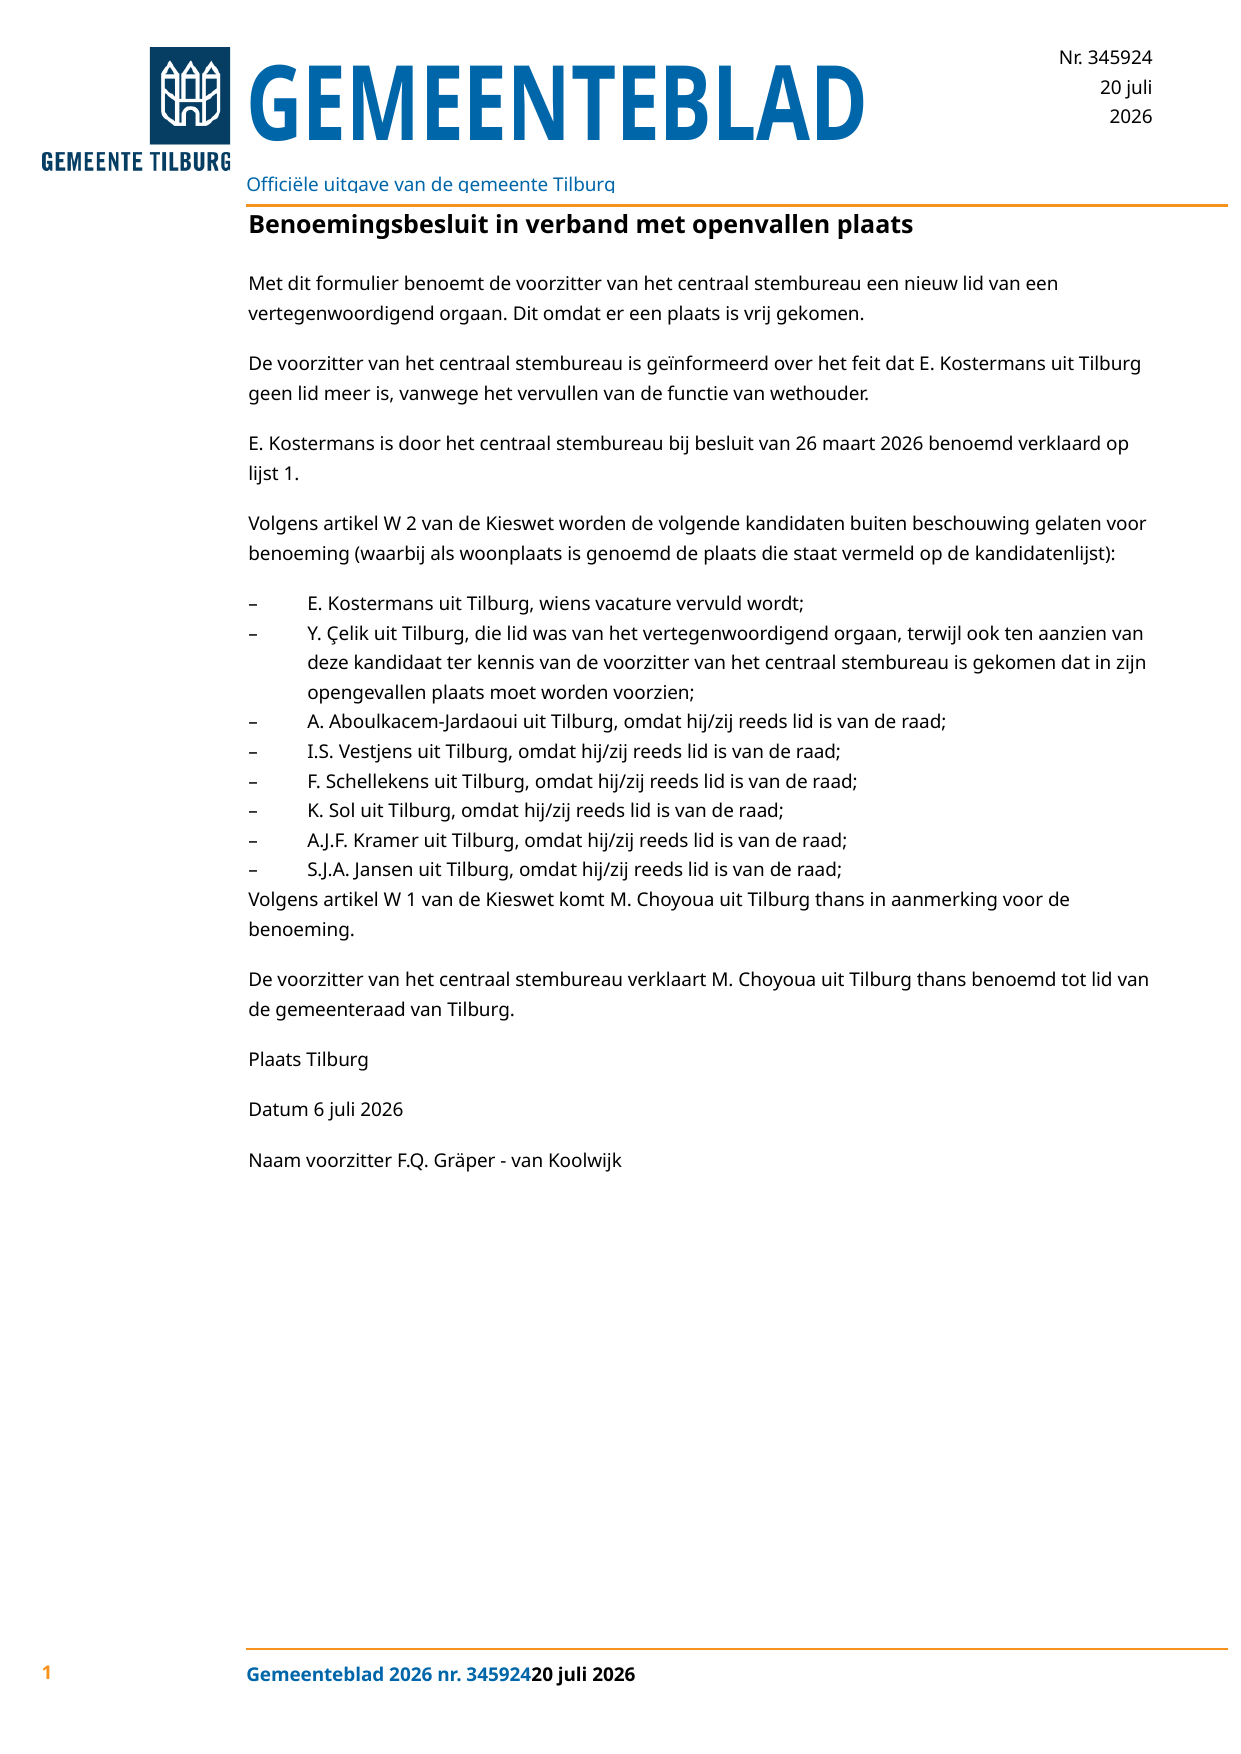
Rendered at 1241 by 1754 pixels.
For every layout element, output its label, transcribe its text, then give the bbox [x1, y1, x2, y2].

text De voorzitter van het centraal stembureau verklaart M. Choyoua uit Tilburg thans benoemd tot lid van de gemeenteraad van Tilburg. [248, 966, 1152, 1021]
list S.J.A. Jansen uit Tilburg, omdat hij/zij reeds lid is van de raad; [248, 857, 1152, 882]
text Datum 6 juli 2026 [248, 1097, 1152, 1122]
list Y. Çelik uit Tilburg, die lid was van het vertegenwoordigend orgaan, terwijl ook ten aanzien van deze kandidaat ter kennis van de voorzitter van het centraal stembureau is gekomen dat in zijn opengevallen plaats moet worden voorzien; [248, 620, 1152, 705]
list F. Schellekens uit Tilburg, omdat hij/zij reeds lid is van de raad; [248, 768, 1152, 793]
picture [41, 47, 231, 172]
text Naam voorzitter F.Q. Gräper - van Koolwijk [248, 1147, 1152, 1173]
list K. Sol uit Tilburg, omdat hij/zij reeds lid is van de raad; [248, 797, 1152, 823]
text Plaats Tilburg [248, 1046, 1152, 1072]
list A.J.F. Kramer uit Tilburg, omdat hij/zij reeds lid is van de raad; [248, 827, 1152, 853]
list I.S. Vestjens uit Tilburg, omdat hij/zij reeds lid is van de raad; [248, 738, 1152, 764]
text Volgens artikel W 1 van de Kieswet komt M. Choyoua uit Tilburg thans in aanmerking voor de benoeming. [248, 886, 1152, 941]
text Met dit formulier benoemt de voorzitter van het centraal stembureau een nieuw lid van een vertegenwoordigend orgaan. Dit omdat er een plaats is vrij gekomen. [248, 270, 1152, 326]
list A. Aboulkacem-Jardaoui uit Tilburg, omdat hij/zij reeds lid is van de raad; [248, 709, 1152, 734]
text Volgens artikel W 2 van de Kieswet worden de volgende kandidaten buiten beschouwing gelaten voor benoeming (waarbij als woonplaats is genoemd de plaats die staat vermeld op de kandidatenlijst): [248, 510, 1152, 566]
text E. Kostermans is door het centraal stembureau bij besluit van 26 maart 2026 benoemd verklaard op lijst 1. [248, 430, 1152, 486]
text Benoemingsbesluit in verband met openvallen plaats [248, 207, 1152, 241]
text De voorzitter van het centraal stembureau is geïnformeerd over het feit dat E. Kostermans uit Tilburg geen lid meer is, vanwege het vervullen van de functie van wethouder. [248, 350, 1152, 406]
list E. Kostermans uit Tilburg, wiens vacature vervuld wordt; [248, 590, 1152, 616]
